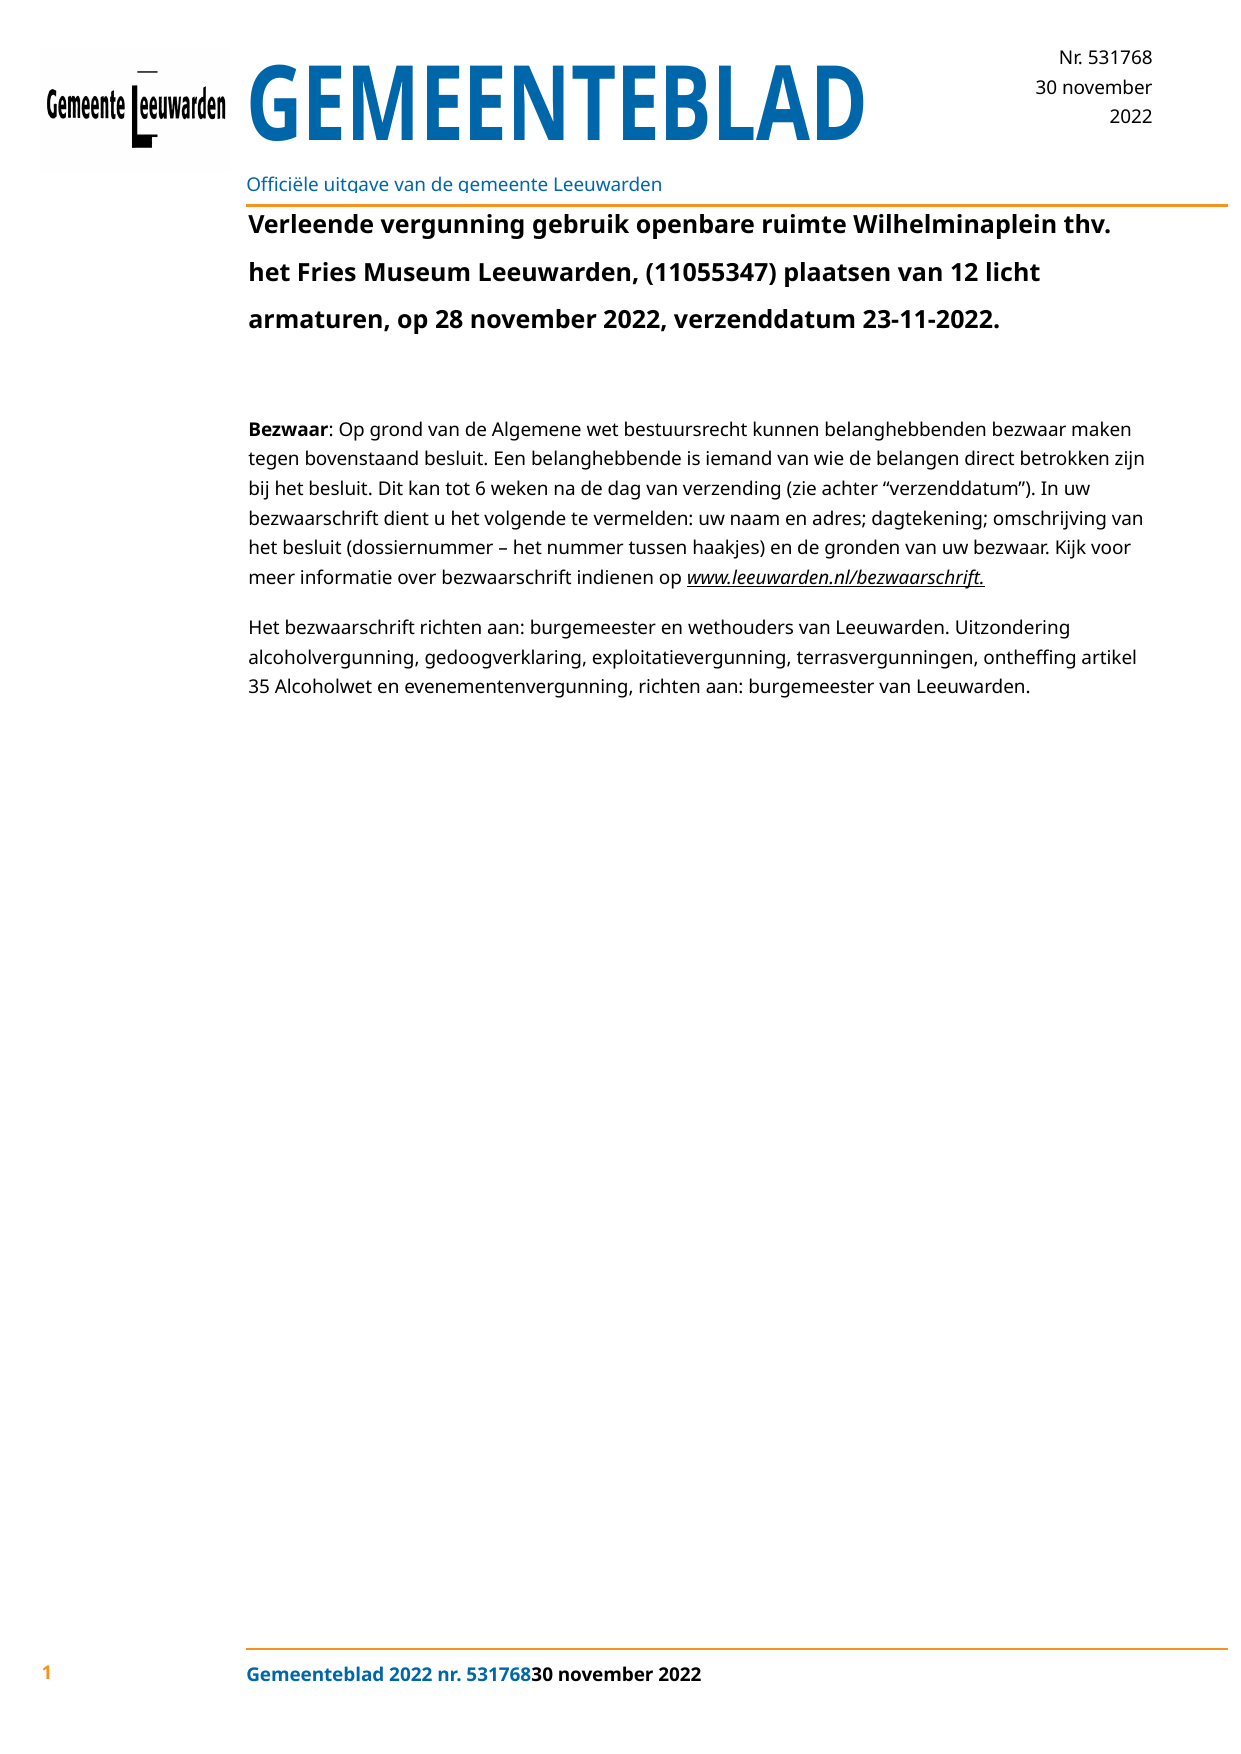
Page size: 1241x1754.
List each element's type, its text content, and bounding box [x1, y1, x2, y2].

text Het bezwaarschrift richten aan: burgemeester en wethouders van Leeuwarden. Uitzondering alcoholvergunning, gedoogverklaring, exploitatievergunning, terrasvergunningen, ontheffing artikel 35 Alcoholwet en evenementenvergunning, richten aan: burgemeester van Leeuwarden. [248, 614, 1152, 699]
text Verleende vergunning gebruik openbare ruimte Wilhelminaplein thv. het Fries Museum Leeuwarden, (11055347) plaatsen van 12 licht armaturen, op 28 november 2022, verzenddatum 23-11-2022. [248, 207, 1152, 336]
text Bezwaar: Op grond van de Algemene wet bestuursrecht kunnen belanghebbenden bezwaar maken tegen bovenstaand besluit. Een belanghebbende is iemand van wie de belangen direct betrokken zijn bij het besluit. Dit kan tot 6 weken na de dag van verzending (zie achter “verzenddatum”). In uw bezwaarschrift dient u het volgende te vermelden: uw naam en adres; dagtekening; omschrijving van het besluit (dossiernummer – het nummer tussen haakjes) en de gronden van uw bezwaar. Kijk voor meer informatie over bezwaarschrift indienen op www.leeuwarden.nl/bezwaarschrift. [248, 416, 1152, 589]
picture [41, 47, 231, 172]
